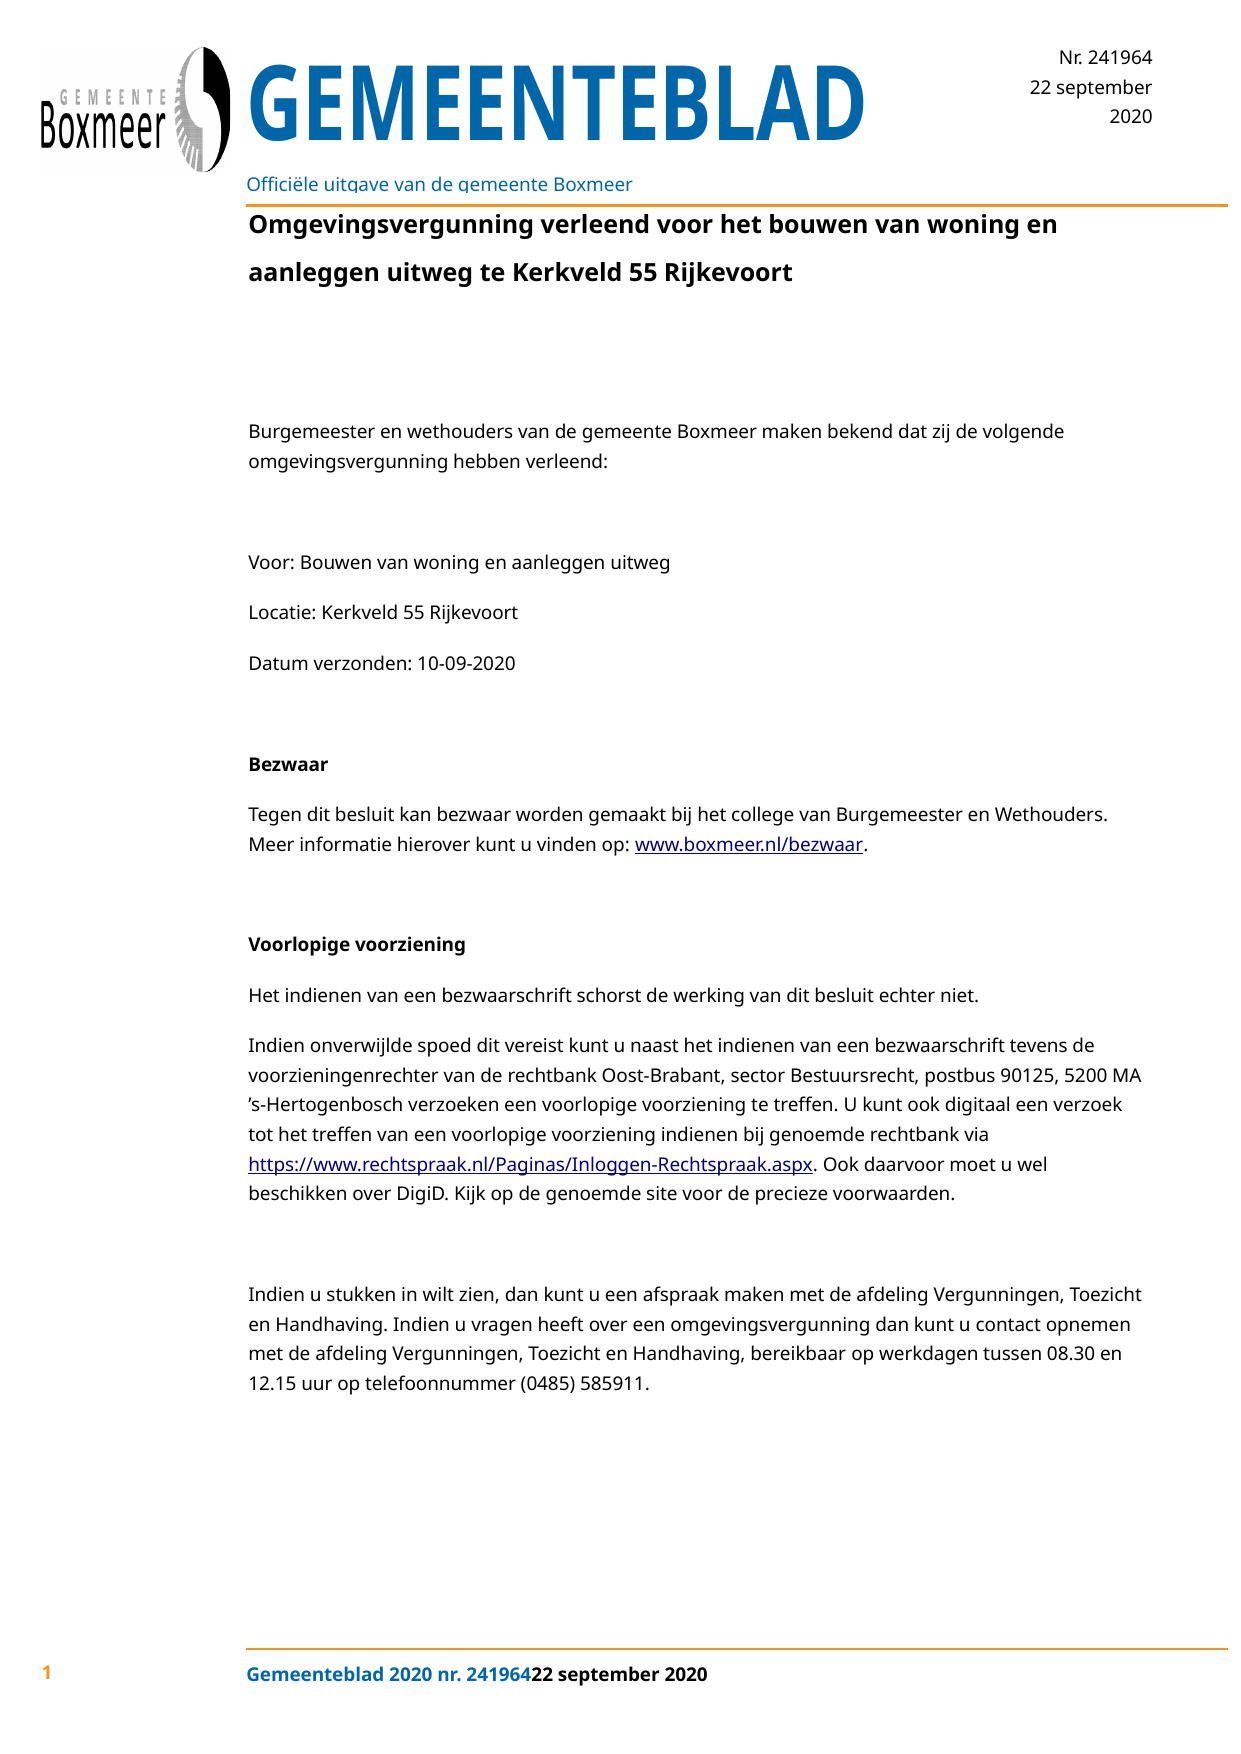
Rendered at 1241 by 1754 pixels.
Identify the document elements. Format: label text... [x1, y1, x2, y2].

text Datum verzonden: 10-09-2020 [248, 650, 1152, 676]
text Burgemeester en wethouders van de gemeente Boxmeer maken bekend dat zij de volgende omgevingsvergunning hebben verleend: [248, 419, 1152, 474]
text Het indienen van een bezwaarschrift schorst de werking van dit besluit echter niet. [248, 982, 1152, 1008]
text Indien u stukken in wilt zien, dan kunt u een afspraak maken met de afdeling Vergunningen, Toezicht en Handhaving. Indien u vragen heeft over een omgevingsvergunning dan kunt u contact opnemen met de afdeling Vergunningen, Toezicht en Handhaving, bereikbaar op werkdagen tussen 08.30 en 12.15 uur op telefoonnummer (0485) 585911. [248, 1281, 1152, 1396]
text Voorlopige voorziening [248, 932, 1152, 957]
text Omgevingsvergunning verleend voor het bouwen van woning en aanleggen uitweg te Kerkveld 55 Rijkevoort [248, 207, 1152, 288]
picture [41, 47, 231, 172]
text Bezwaar [248, 751, 1152, 777]
text Indien onverwijlde spoed dit vereist kunt u naast het indienen van een bezwaarschrift tevens de voorzieningenrechter van de rechtbank Oost-Brabant, sector Bestuursrecht, postbus 90125, 5200 MA ’s-Hertogenbosch verzoeken een voorlopige voorziening te treffen. U kunt ook digitaal een verzoek tot het treffen van een voorlopige voorziening indienen bij genoemde rechtbank via https://www.rechtspraak.nl/Paginas/Inloggen-Rechtspraak.aspx. Ook daarvoor moet u wel beschikken over DigiD. Kijk op de genoemde site voor de precieze voorwaarden. [248, 1032, 1152, 1206]
text Locatie: Kerkveld 55 Rijkevoort [248, 599, 1152, 625]
text Tegen dit besluit kan bezwaar worden gemaakt bij het college van Burgemeester en Wethouders. Meer informatie hierover kunt u vinden op: www.boxmeer.nl/bezwaar. [248, 801, 1152, 857]
text Voor: Bouwen van woning en aanleggen uitweg [248, 549, 1152, 575]
